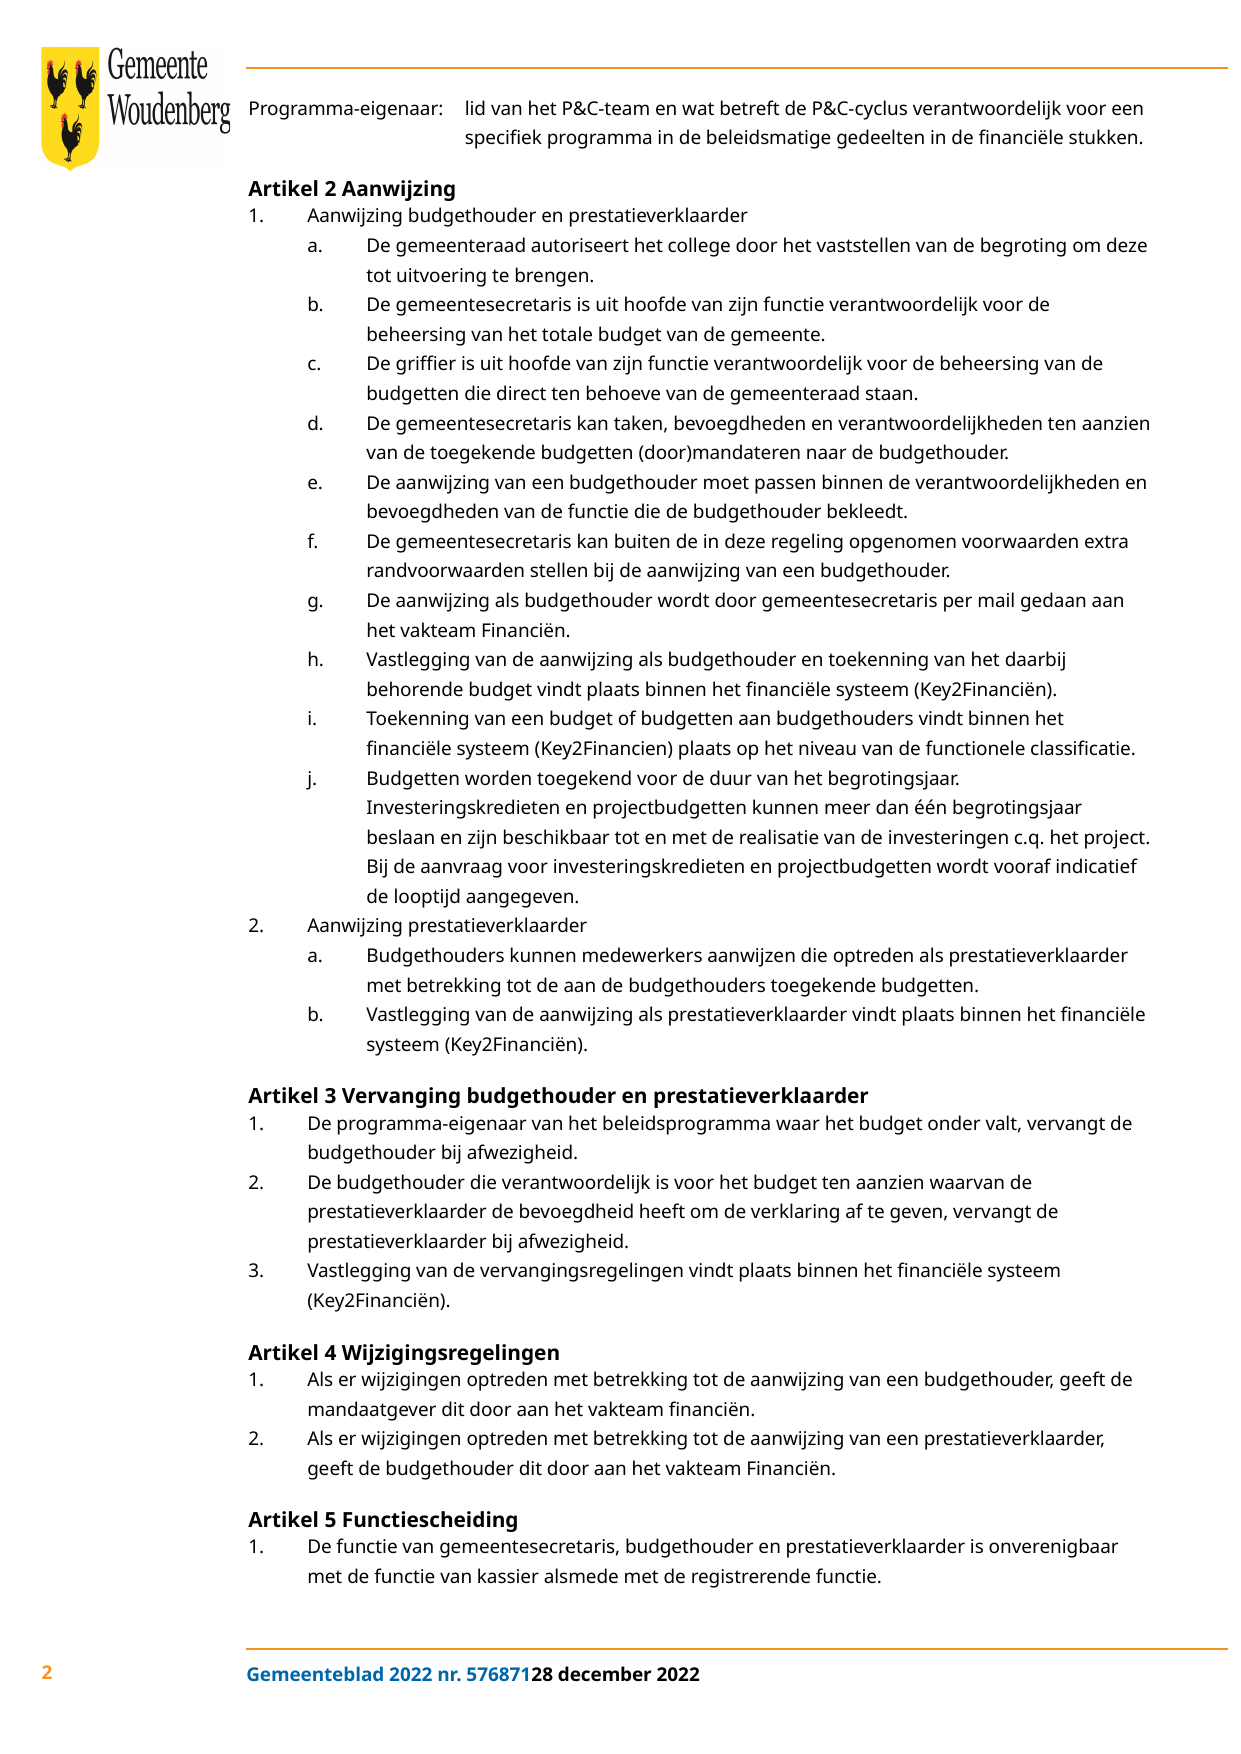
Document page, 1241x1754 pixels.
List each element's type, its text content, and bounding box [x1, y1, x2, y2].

text Artikel 3 Vervanging budgethouder en prestatieverklaarder [248, 1081, 1152, 1110]
list De functie van gemeentesecretaris, budgethouder en prestatieverklaarder is onverenigbaar met de functie van kassier alsmede met de registrerende functie. [248, 1534, 1152, 1589]
list Vastlegging van de vervangingsregelingen vindt plaats binnen het financiële systeem (Key2Financiën). [248, 1258, 1152, 1313]
list Als er wijzigingen optreden met betrekking tot de aanwijzing van een budgethouder, geeft de mandaatgever dit door aan het vakteam financiën. [248, 1366, 1152, 1421]
text Artikel 4 Wijzigingsregelingen [248, 1338, 1152, 1366]
text Artikel 5 Functiescheiding [248, 1505, 1152, 1534]
list Aanwijzing budgethouder en prestatieverklaarder [248, 203, 1152, 228]
list Aanwijzing prestatieverklaarder [248, 913, 1152, 938]
list De gemeentesecretaris is uit hoofde van zijn functie verantwoordelijk voor de beheersing van het totale budget van de gemeente. [307, 291, 1152, 347]
list De gemeentesecretaris kan buiten de in deze regeling opgenomen voorwaarden extra randvoorwaarden stellen bij de aanwijzing van een budgethouder. [307, 528, 1152, 583]
list De gemeentesecretaris kan taken, bevoegdheden en verantwoordelijkheden ten aanzien van de toegekende budgetten (door)mandateren naar de budgethouder. [307, 410, 1152, 465]
table_cell lid van het P&C-team en wat betreft de P&C-cyclus verantwoordelijk voor een specifiek programma in de beleidsmatige gedeelten in de financiële stukken. [465, 95, 1152, 150]
list Budgetten worden toegekend voor de duur van het begrotingsjaar. Investeringskredieten en projectbudgetten kunnen meer dan één begrotingsjaar beslaan en zijn beschikbaar tot en met de realisatie van de investeringen c.q. het project. Bij de aanvraag voor investeringskredieten en projectbudgetten wordt vooraf indicatief de looptijd aangegeven. [307, 765, 1152, 909]
list Als er wijzigingen optreden met betrekking tot de aanwijzing van een prestatieverklaarder, geeft de budgethouder dit door aan het vakteam Financiën. [248, 1425, 1152, 1481]
list De gemeenteraad autoriseert het college door het vaststellen van de begroting om deze tot uitvoering te brengen. [307, 232, 1152, 287]
list De aanwijzing van een budgethouder moet passen binnen de verantwoordelijkheden en bevoegdheden van de functie die de budgethouder bekleedt. [307, 469, 1152, 524]
table_cell Programma-eigenaar: [248, 95, 464, 150]
list Budgethouders kunnen medewerkers aanwijzen die optreden als prestatieverklaarder met betrekking tot de aan de budgethouders toegekende budgetten. [307, 942, 1152, 997]
list Toekenning van een budget of budgetten aan budgethouders vindt binnen het financiële systeem (Key2Financien) plaats op het niveau van de functionele classificatie. [307, 706, 1152, 761]
list De programma-eigenaar van het beleidsprogramma waar het budget onder valt, vervangt de budgethouder bij afwezigheid. [248, 1110, 1152, 1165]
list De budgethouder die verantwoordelijk is voor het budget ten aanzien waarvan de prestatieverklaarder de bevoegdheid heeft om de verklaring af te geven, vervangt de prestatieverklaarder bij afwezigheid. [248, 1169, 1152, 1254]
list Vastlegging van de aanwijzing als budgethouder en toekenning van het daarbij behorende budget vindt plaats binnen het financiële systeem (Key2Financiën). [307, 646, 1152, 702]
list De griffier is uit hoofde van zijn functie verantwoordelijk voor de beheersing van de budgetten die direct ten behoeve van de gemeenteraad staan. [307, 351, 1152, 406]
text Artikel 2 Aanwijzing [248, 174, 1152, 203]
picture [41, 47, 231, 172]
list Vastlegging van de aanwijzing als prestatieverklaarder vindt plaats binnen het financiële systeem (Key2Financiën). [307, 1001, 1152, 1057]
list De aanwijzing als budgethouder wordt door gemeentesecretaris per mail gedaan aan het vakteam Financiën. [307, 587, 1152, 642]
